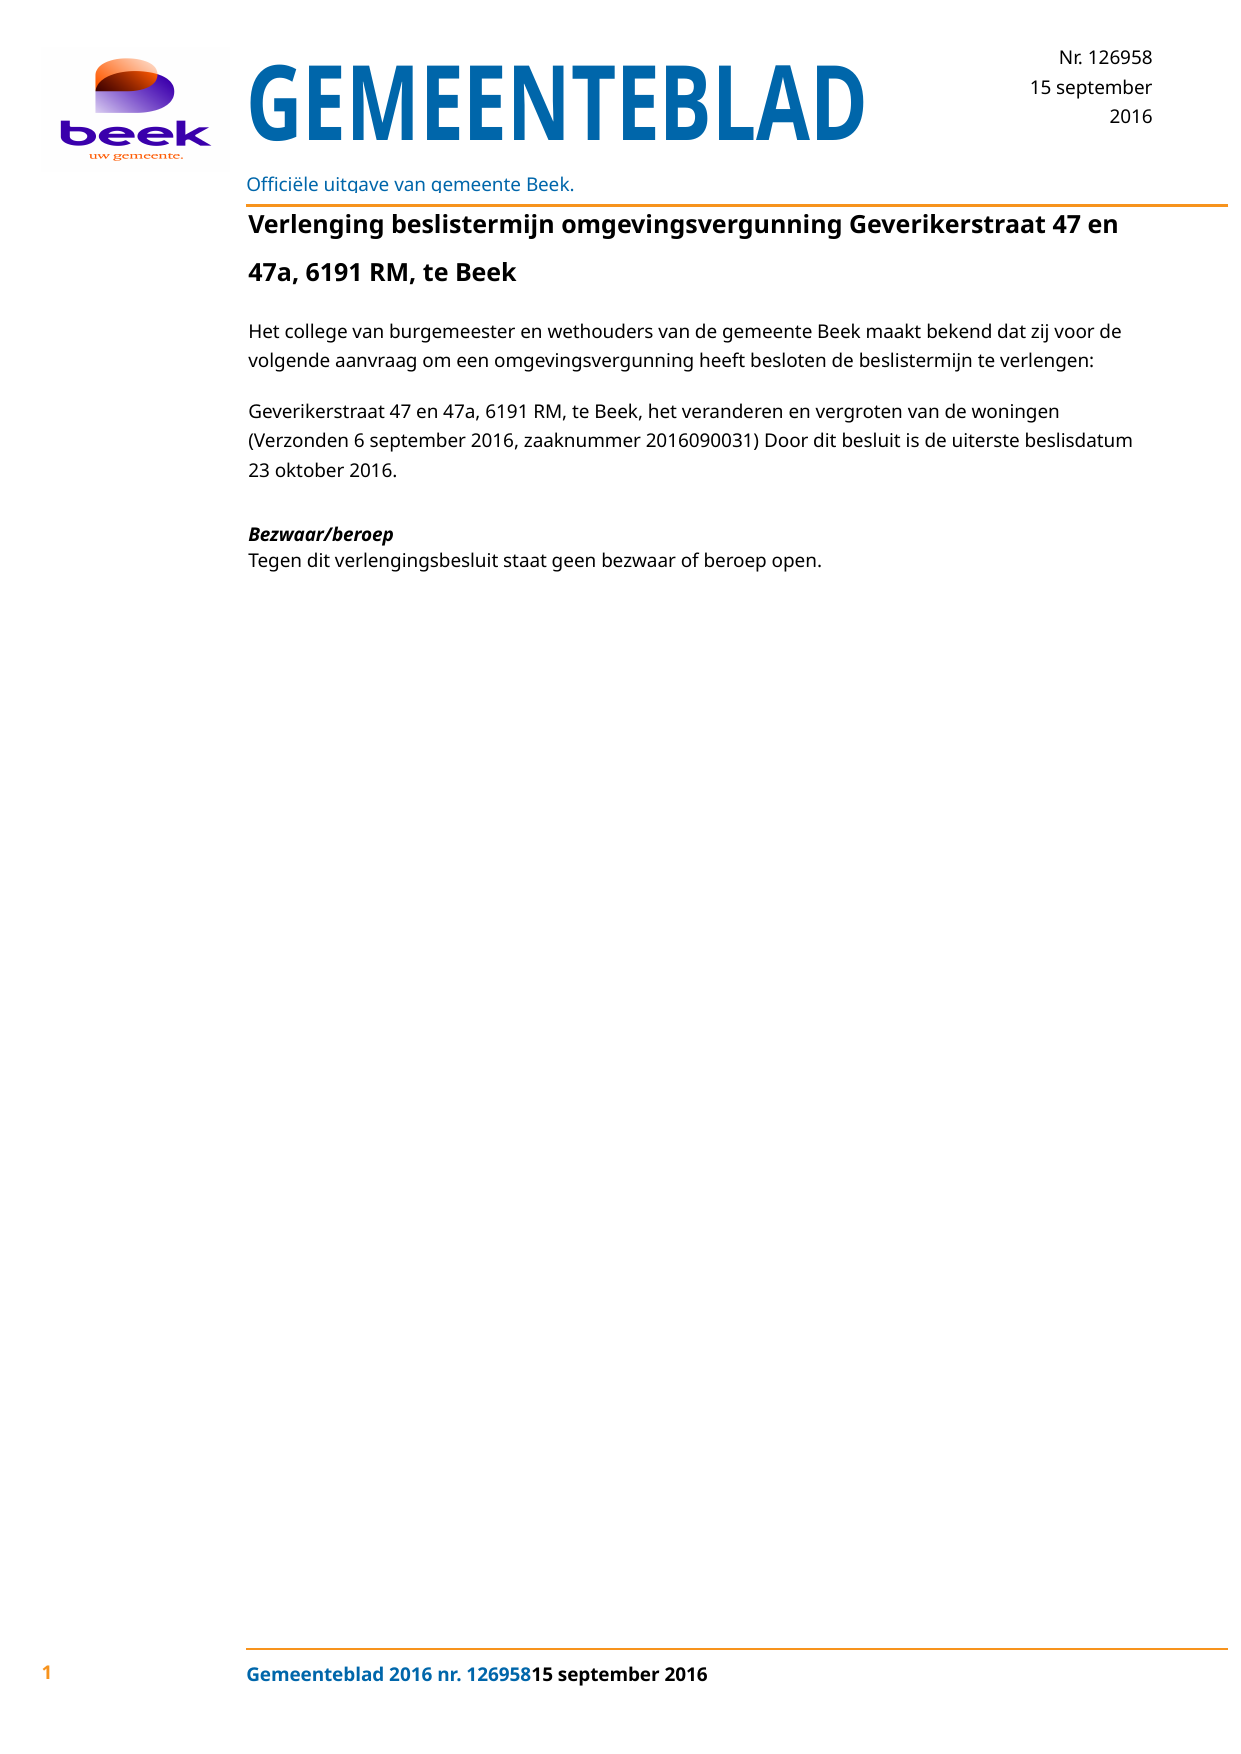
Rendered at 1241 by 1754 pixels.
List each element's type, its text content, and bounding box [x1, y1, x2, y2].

text Verlenging beslistermijn omgevingsvergunning Geverikerstraat 47 en 47a, 6191 RM, te Beek [248, 207, 1152, 288]
picture [41, 47, 231, 172]
text Bezwaar/beroep [248, 521, 1152, 547]
text Tegen dit verlengingsbesluit staat geen bezwaar of beroep open. [248, 547, 1152, 572]
text Het college van burgemeester en wethouders van de gemeente Beek maakt bekend dat zij voor de volgende aanvraag om een omgevingsvergunning heeft besloten de beslistermijn te verlengen: [248, 318, 1152, 373]
text Geverikerstraat 47 en 47a, 6191 RM, te Beek, het veranderen en vergroten van de woningen (Verzonden 6 september 2016, zaaknummer 2016090031) Door dit besluit is de uiterste beslisdatum 23 oktober 2016. [248, 398, 1152, 483]
